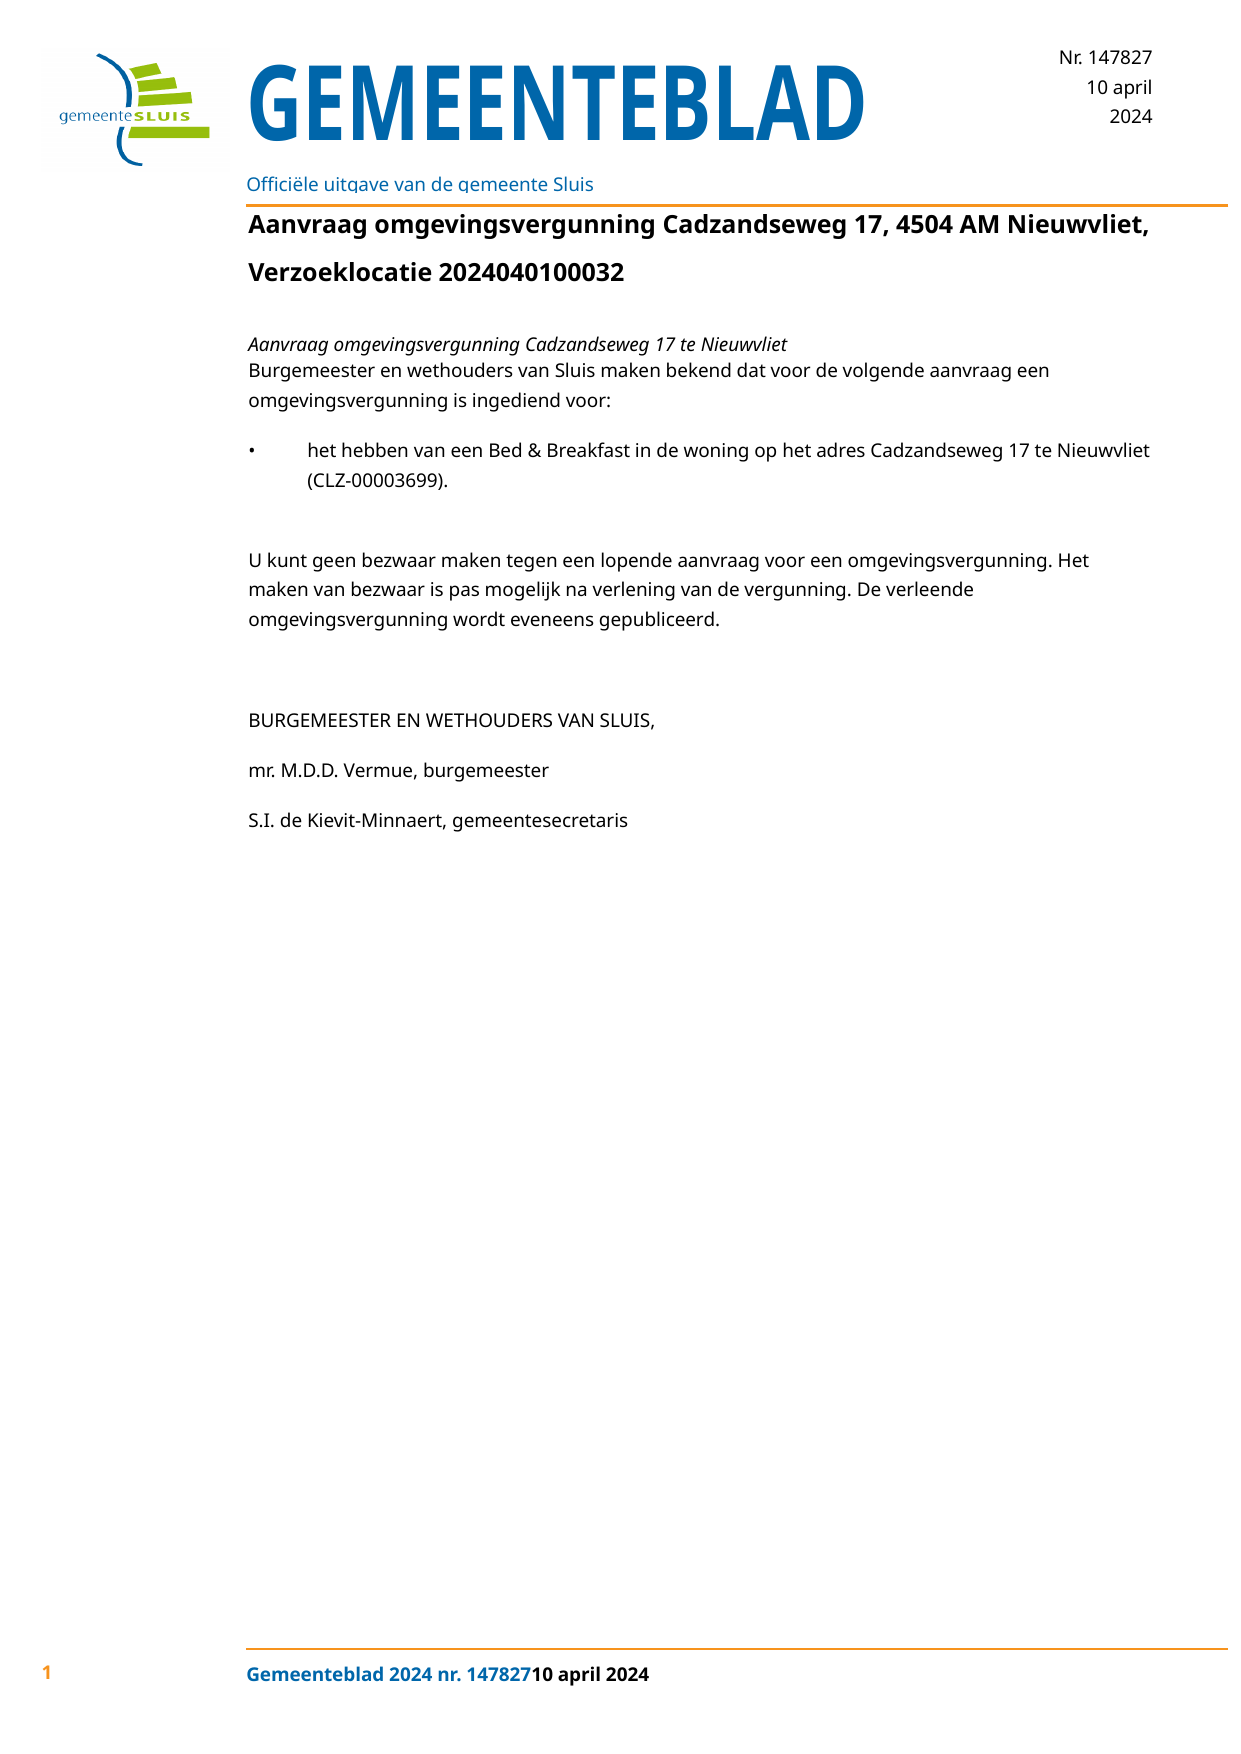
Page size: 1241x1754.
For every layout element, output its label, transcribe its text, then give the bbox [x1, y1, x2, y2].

text BURGEMEESTER EN WETHOUDERS VAN SLUIS, [248, 707, 1152, 732]
text U kunt geen bezwaar maken tegen een lopende aanvraag voor een omgevingsvergunning. Het maken van bezwaar is pas mogelijk na verlening van de vergunning. De verleende omgevingsvergunning wordt eveneens gepubliceerd. [248, 547, 1152, 632]
picture [41, 47, 231, 172]
text S.I. de Kievit-Minnaert, gemeentesecretaris [248, 808, 1152, 833]
text Burgemeester en wethouders van Sluis maken bekend dat voor de volgende aanvraag een omgevingsvergunning is ingediend voor: [248, 357, 1152, 412]
text mr. M.D.D. Vermue, burgemeester [248, 757, 1152, 783]
text Aanvraag omgevingsvergunning Cadzandseweg 17, 4504 AM Nieuwvliet, Verzoeklocatie 2024040100032 [248, 207, 1152, 288]
list het hebben van een Bed & Breakfast in de woning op het adres Cadzandseweg 17 te Nieuwvliet (CLZ-00003699). [248, 437, 1152, 492]
text Aanvraag omgevingsvergunning Cadzandseweg 17 te Nieuwvliet [248, 331, 1152, 357]
